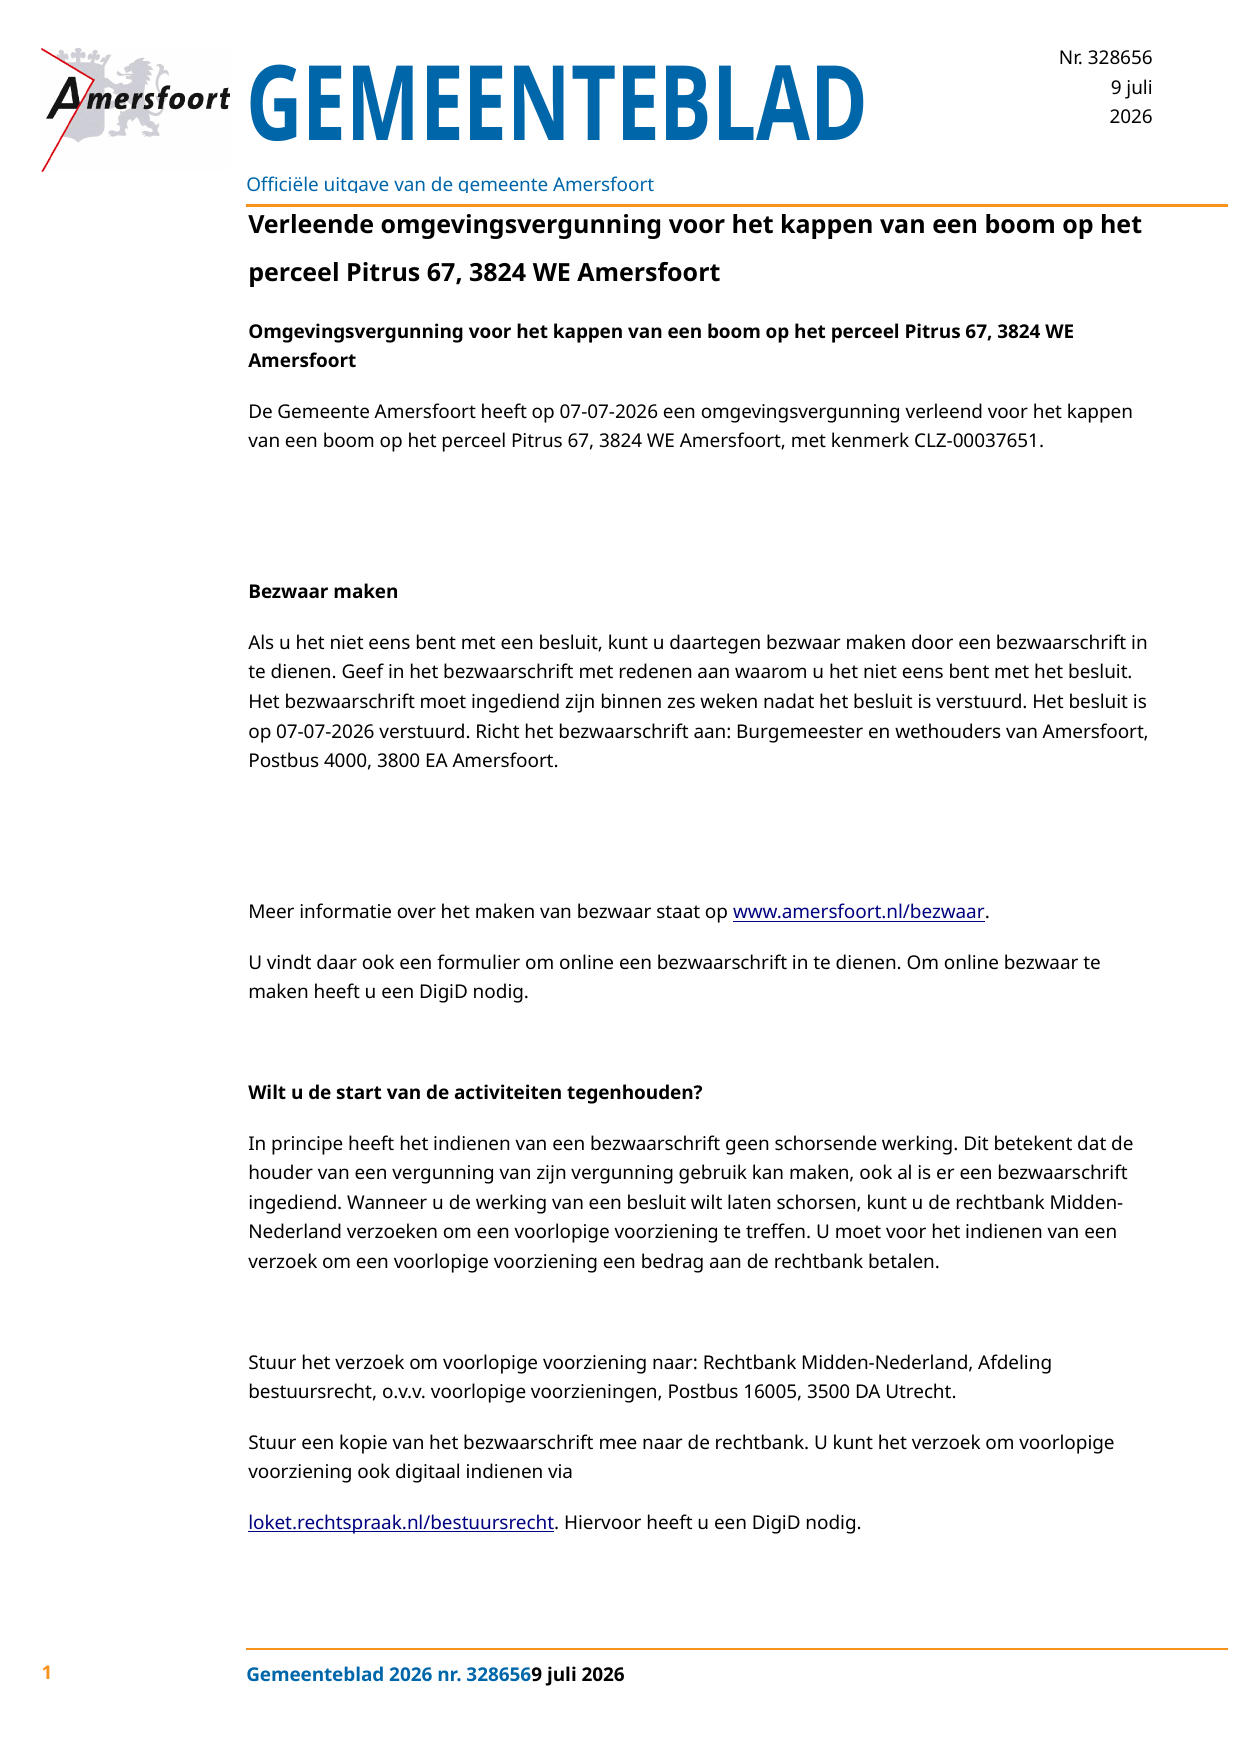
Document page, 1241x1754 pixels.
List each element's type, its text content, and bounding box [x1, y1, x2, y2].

text Meer informatie over het maken van bezwaar staat op www.amersfoort.nl/bezwaar. [248, 899, 1152, 924]
picture [41, 47, 231, 172]
text Stuur een kopie van het bezwaarschrift mee naar de rechtbank. U kunt het verzoek om voorlopige voorziening ook digitaal indienen via [248, 1429, 1152, 1484]
text Stuur het verzoek om voorlopige voorziening naar: Rechtbank Midden-Nederland, Afdeling bestuursrecht, o.v.v. voorlopige voorzieningen, Postbus 16005, 3500 DA Utrecht. [248, 1349, 1152, 1404]
text Verleende omgevingsvergunning voor het kappen van een boom op het perceel Pitrus 67, 3824 WE Amersfoort [248, 207, 1152, 288]
text Bezwaar maken [248, 579, 1152, 604]
text De Gemeente Amersfoort heeft op 07-07-2026 een omgevingsvergunning verleend voor het kappen van een boom op het perceel Pitrus 67, 3824 WE Amersfoort, met kenmerk CLZ-00037651. [248, 398, 1152, 453]
text U vindt daar ook een formulier om online een bezwaarschrift in te dienen. Om online bezwaar te maken heeft u een DigiD nodig. [248, 949, 1152, 1004]
text Omgevingsvergunning voor het kappen van een boom op het perceel Pitrus 67, 3824 WE Amersfoort [248, 318, 1152, 373]
text loket.rechtspraak.nl/bestuursrecht. Hiervoor heeft u een DigiD nodig. [248, 1509, 1152, 1535]
text Wilt u de start van de activiteiten tegenhouden? [248, 1079, 1152, 1105]
text Als u het niet eens bent met een besluit, kunt u daartegen bezwaar maken door een bezwaarschrift in te dienen. Geef in het bezwaarschrift met redenen aan waarom u het niet eens bent met het besluit. Het bezwaarschrift moet ingediend zijn binnen zes weken nadat het besluit is verstuurd. Het besluit is op 07-07-2026 verstuurd. Richt het bezwaarschrift aan: Burgemeester en wethouders van Amersfoort, Postbus 4000, 3800 EA Amersfoort. [248, 629, 1152, 773]
text In principe heeft het indienen van een bezwaarschrift geen schorsende werking. Dit betekent dat de houder van een vergunning van zijn vergunning gebruik kan maken, ook al is er een bezwaarschrift ingediend. Wanneer u de werking van een besluit wilt laten schorsen, kunt u de rechtbank Midden-Nederland verzoeken om een voorlopige voorziening te treffen. U moet voor het indienen van een verzoek om een voorlopige voorziening een bedrag aan de rechtbank betalen. [248, 1130, 1152, 1274]
